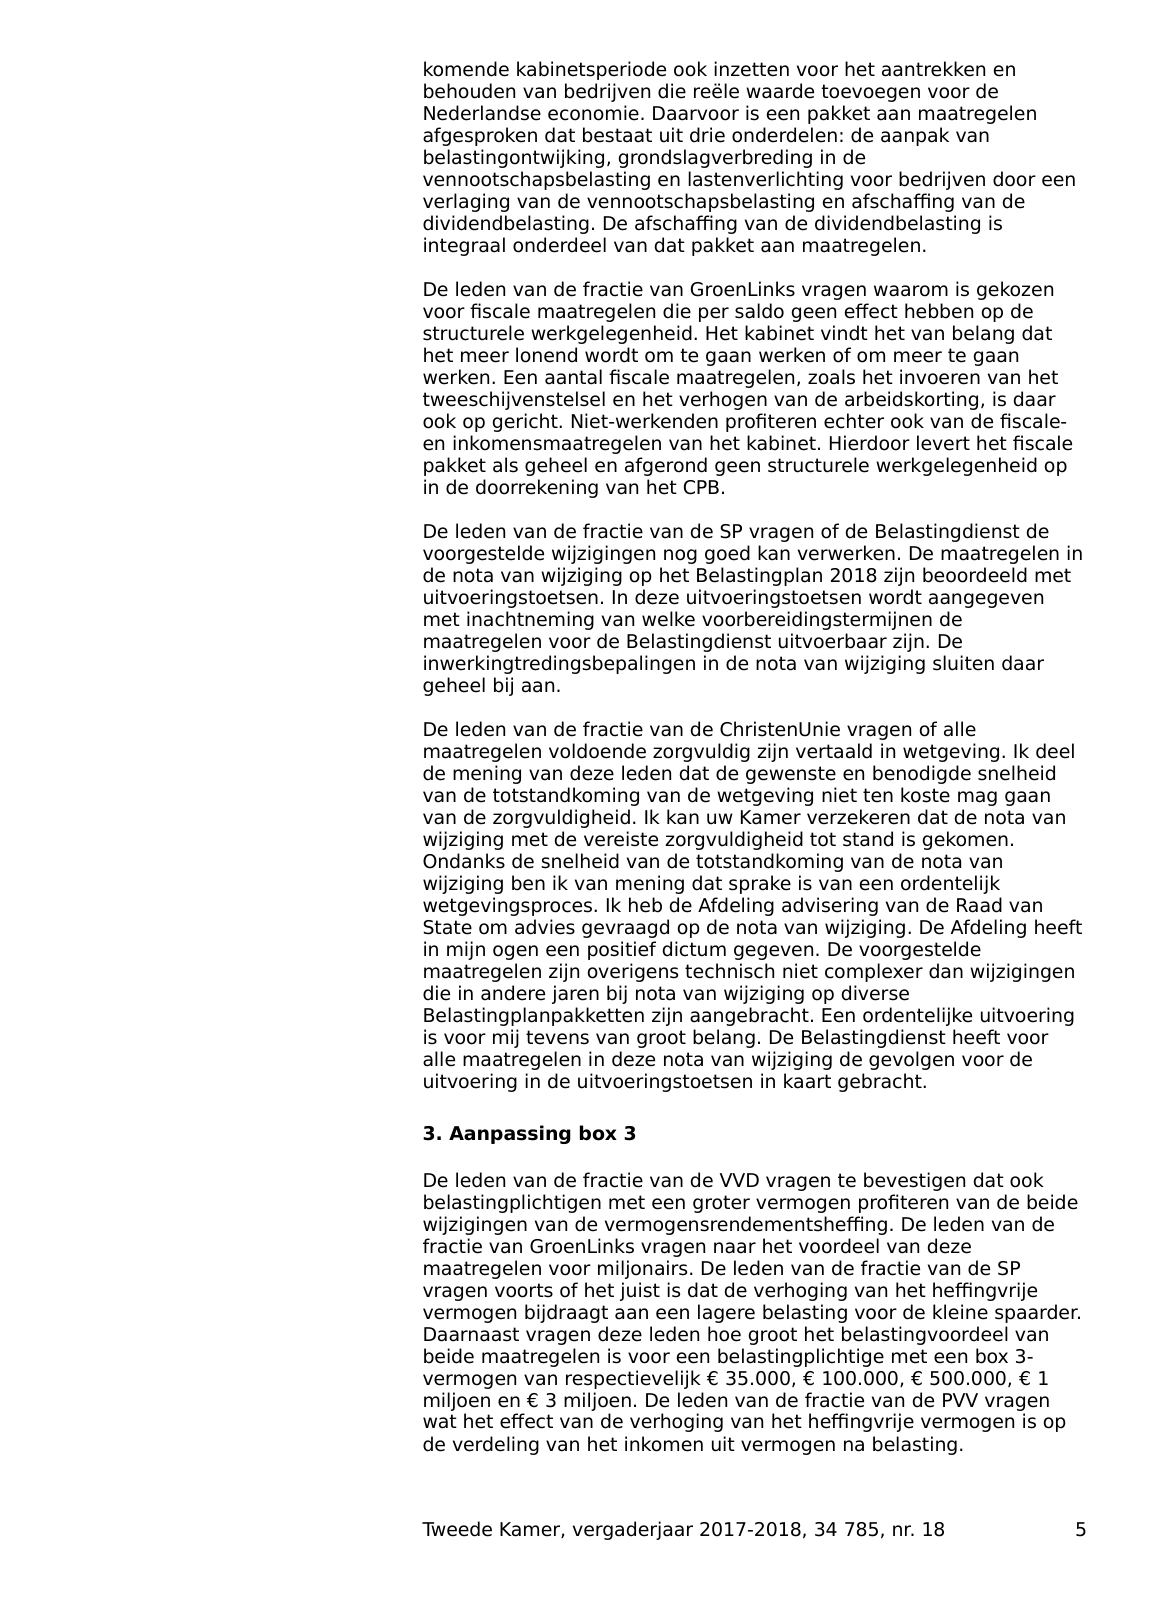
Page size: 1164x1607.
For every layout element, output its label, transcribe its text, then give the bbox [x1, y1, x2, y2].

text De leden van de fractie van GroenLinks vragen waarom is gekozen voor fiscale maatregelen die per saldo geen effect hebben op de structurele werkgelegenheid. Het kabinet vindt het van belang dat het meer lonend wordt om te gaan werken of om meer te gaan werken. Een aantal fiscale maatregelen, zoals het invoeren van het tweeschijvenstelsel en het verhogen van de arbeidskorting, is daar ook op gericht. Niet-werkenden profiteren echter ook van de fiscale- en inkomensmaatregelen van het kabinet. Hierdoor levert het fiscale pakket als geheel en afgerond geen structurele werkgelegenheid op in de doorrekening van het CPB. [422, 279, 1087, 499]
text De leden van de fractie van de SP vragen of de Belastingdienst de voorgestelde wijzigingen nog goed kan verwerken. De maatregelen in de nota van wijziging op het Belastingplan 2018 zijn beoordeeld met uitvoeringstoetsen. In deze uitvoeringstoetsen wordt aangegeven met inachtneming van welke voorbereidingstermijnen de maatregelen voor de Belastingdienst uitvoerbaar zijn. De inwerkingtredingsbepalingen in de nota van wijziging sluiten daar geheel bij aan. [422, 521, 1087, 697]
subtitle 3. Aanpassing box 3 [422, 1123, 1087, 1145]
text De leden van de fractie van de ChristenUnie vragen of alle maatregelen voldoende zorgvuldig zijn vertaald in wetgeving. Ik deel de mening van deze leden dat de gewenste en benodigde snelheid van de totstandkoming van de wetgeving niet ten koste mag gaan van de zorgvuldigheid. Ik kan uw Kamer verzekeren dat de nota van wijziging met de vereiste zorgvuldigheid tot stand is gekomen. Ondanks de snelheid van de totstandkoming van de nota van wijziging ben ik van mening dat sprake is van een ordentelijk wetgevingsproces. Ik heb de Afdeling advisering van de Raad van State om advies gevraagd op de nota van wijziging. De Afdeling heeft in mijn ogen een positief dictum gegeven. De voorgestelde maatregelen zijn overigens technisch niet complexer dan wijzigingen die in andere jaren bij nota van wijziging op diverse Belastingplanpakketten zijn aangebracht. Een ordentelijke uitvoering is voor mij tevens van groot belang. De Belastingdienst heeft voor alle maatregelen in deze nota van wijziging de gevolgen voor de uitvoering in de uitvoeringstoetsen in kaart gebracht. [422, 719, 1087, 1093]
text De leden van de fractie van de VVD vragen te bevestigen dat ook belastingplichtigen met een groter vermogen profiteren van de beide wijzigingen van de vermogensrendementsheffing. De leden van de fractie van GroenLinks vragen naar het voordeel van deze maatregelen voor miljonairs. De leden van de fractie van de SP vragen voorts of het juist is dat de verhoging van het heffingvrije vermogen bijdraagt aan een lagere belasting voor de kleine spaarder. Daarnaast vragen deze leden hoe groot het belastingvoordeel van beide maatregelen is voor een belastingplichtige met een box 3-vermogen van respectievelijk € 35.000, € 100.000, € 500.000, € 1 miljoen en € 3 miljoen. De leden van de fractie van de PVV vragen wat het effect van de verhoging van het heffingvrije vermogen is op de verdeling van het inkomen uit vermogen na belasting. [422, 1170, 1087, 1455]
text komende kabinetsperiode ook inzetten voor het aantrekken en behouden van bedrijven die reële waarde toevoegen voor de Nederlandse economie. Daarvoor is een pakket aan maatregelen afgesproken dat bestaat uit drie onderdelen: de aanpak van belastingontwijking, grondslagverbreding in de vennootschapsbelasting en lastenverlichting voor bedrijven door een verlaging van de vennootschapsbelasting en afschaffing van de dividendbelasting. De afschaffing van de dividendbelasting is integraal onderdeel van dat pakket aan maatregelen. [422, 59, 1087, 257]
